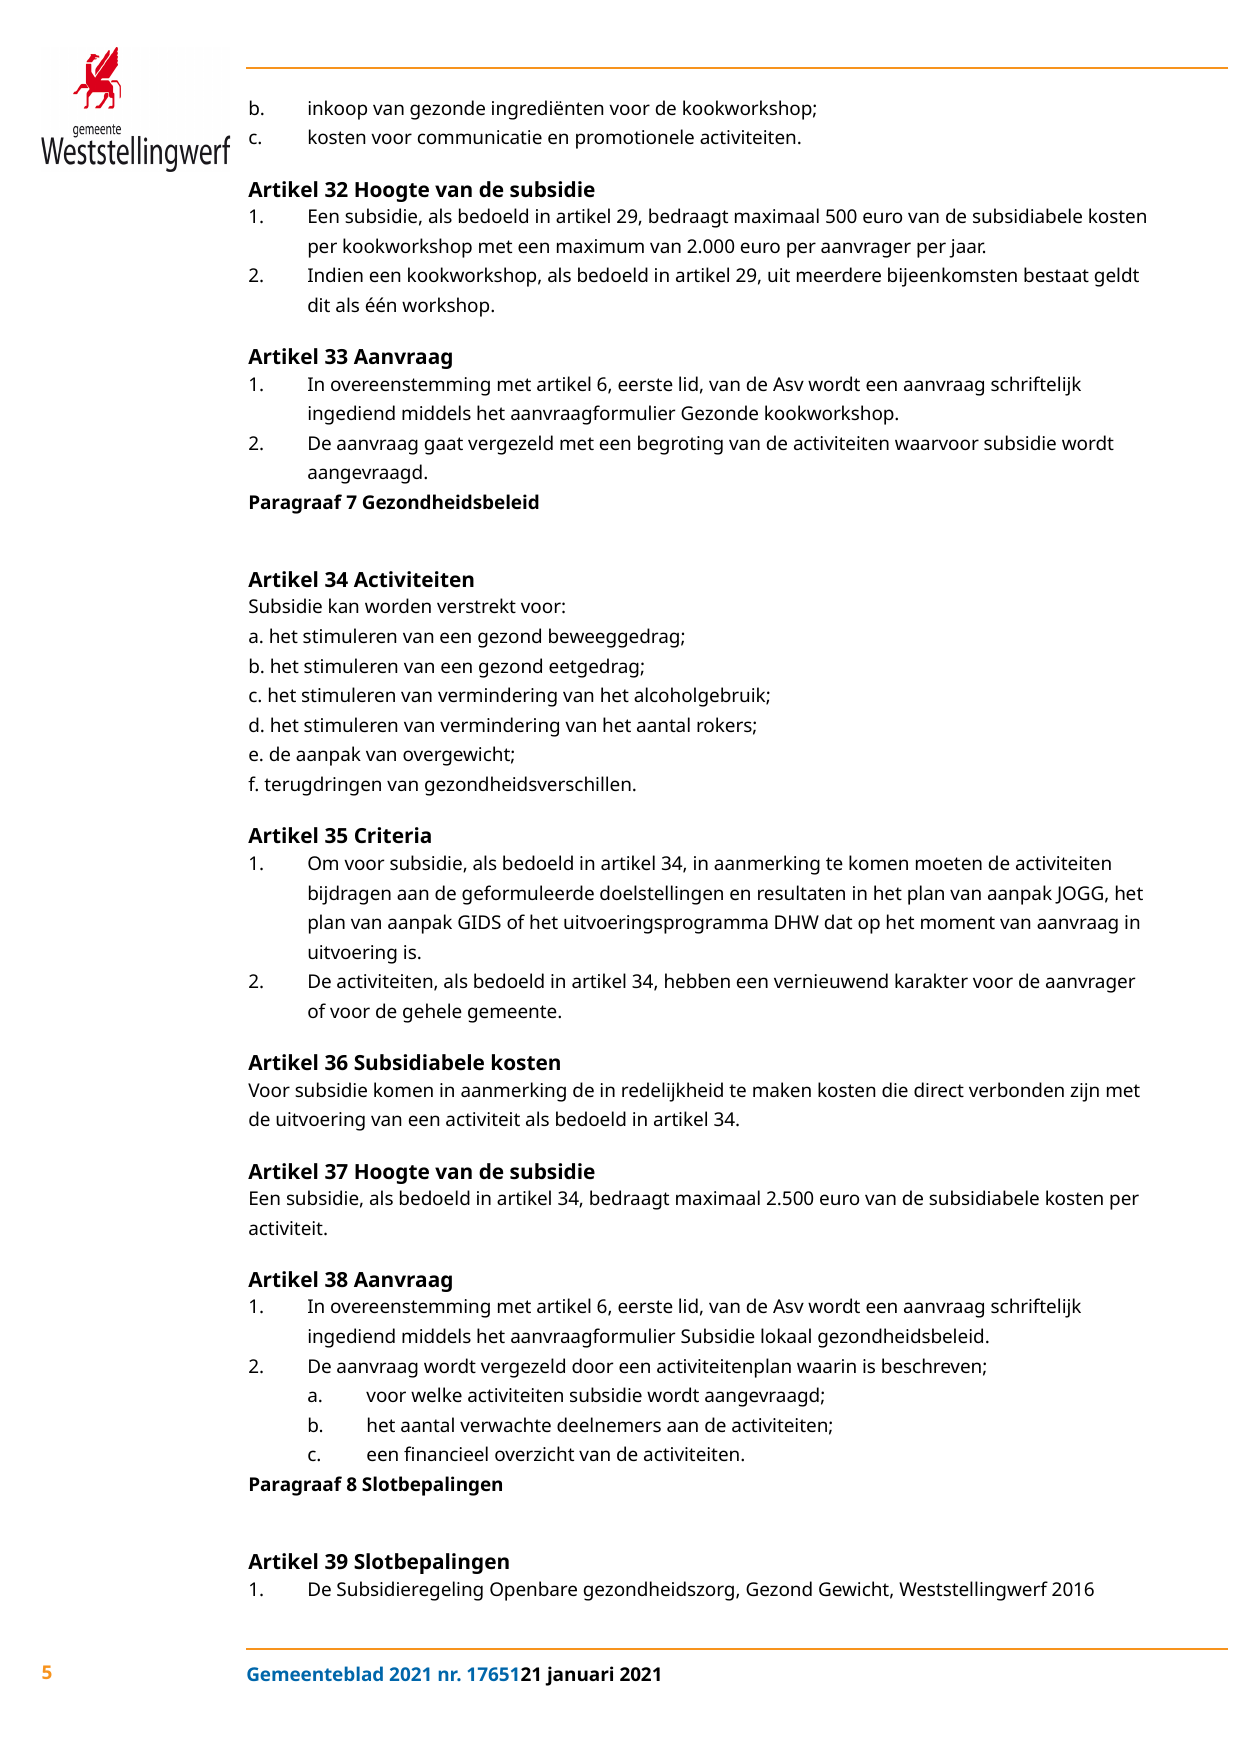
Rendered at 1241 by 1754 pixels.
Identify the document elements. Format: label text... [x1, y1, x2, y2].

list kosten voor communicatie en promotionele activiteiten. [248, 124, 1152, 150]
text b. het stimuleren van een gezond eetgedrag; [248, 653, 1152, 679]
text Voor subsidie komen in aanmerking de in redelijkheid te maken kosten die direct verbonden zijn met de uitvoering van een activiteit als bedoeld in artikel 34. [248, 1077, 1152, 1132]
list De aanvraag gaat vergezeld met een begroting van de activiteiten waarvoor subsidie wordt aangevraagd. [248, 430, 1152, 485]
text Paragraaf 8 Slotbepalingen [248, 1471, 1152, 1497]
list De activiteiten, als bedoeld in artikel 34, hebben een vernieuwend karakter voor de aanvrager of voor de gehele gemeente. [248, 968, 1152, 1024]
picture [41, 47, 231, 172]
text f. terugdringen van gezondheidsverschillen. [248, 771, 1152, 797]
text Subsidie kan worden verstrekt voor: [248, 594, 1152, 619]
text Paragraaf 7 Gezondheidsbeleid [248, 489, 1152, 515]
text Artikel 32 Hoogte van de subsidie [248, 175, 1152, 203]
text Artikel 33 Aanvraag [248, 342, 1152, 371]
list Indien een kookworkshop, als bedoeld in artikel 29, uit meerdere bijeenkomsten bestaat geldt dit als één workshop. [248, 262, 1152, 318]
text c. het stimuleren van vermindering van het alcoholgebruik; [248, 682, 1152, 708]
text Een subsidie, als bedoeld in artikel 34, bedraagt maximaal 2.500 euro van de subsidiabele kosten per activiteit. [248, 1185, 1152, 1241]
list In overeenstemming met artikel 6, eerste lid, van de Asv wordt een aanvraag schriftelijk ingediend middels het aanvraagformulier Subsidie lokaal gezondheidsbeleid. [248, 1294, 1152, 1349]
list Om voor subsidie, als bedoeld in artikel 34, in aanmerking te komen moeten de activiteiten bijdragen aan de geformuleerde doelstellingen en resultaten in het plan van aanpak JOGG, het plan van aanpak GIDS of het uitvoeringsprogramma DHW dat op het moment van aanvraag in uitvoering is. [248, 850, 1152, 964]
list De aanvraag wordt vergezeld door een activiteitenplan waarin is beschreven; [248, 1353, 1152, 1379]
text e. de aanpak van overgewicht; [248, 742, 1152, 767]
text Artikel 39 Slotbepalingen [248, 1547, 1152, 1576]
text Artikel 34 Activiteiten [248, 565, 1152, 594]
list Een subsidie, als bedoeld in artikel 29, bedraagt maximaal 500 euro van de subsidiabele kosten per kookworkshop met een maximum van 2.000 euro per aanvrager per jaar. [248, 203, 1152, 258]
text a. het stimuleren van een gezond beweeggedrag; [248, 623, 1152, 649]
text d. het stimuleren van vermindering van het aantal rokers; [248, 712, 1152, 738]
list voor welke activiteiten subsidie wordt aangevraagd; [307, 1382, 1152, 1408]
list In overeenstemming met artikel 6, eerste lid, van de Asv wordt een aanvraag schriftelijk ingediend middels het aanvraagformulier Gezonde kookworkshop. [248, 371, 1152, 426]
text Artikel 37 Hoogte van de subsidie [248, 1157, 1152, 1185]
list De Subsidieregeling Openbare gezondheidszorg, Gezond Gewicht, Weststellingwerf 2016 [248, 1576, 1152, 1602]
text Artikel 36 Subsidiabele kosten [248, 1048, 1152, 1077]
text Artikel 38 Aanvraag [248, 1265, 1152, 1294]
list inkoop van gezonde ingrediënten voor de kookworkshop; [248, 95, 1152, 121]
text Artikel 35 Criteria [248, 822, 1152, 850]
list het aantal verwachte deelnemers aan de activiteiten; [307, 1412, 1152, 1438]
list een financieel overzicht van de activiteiten. [307, 1442, 1152, 1467]
